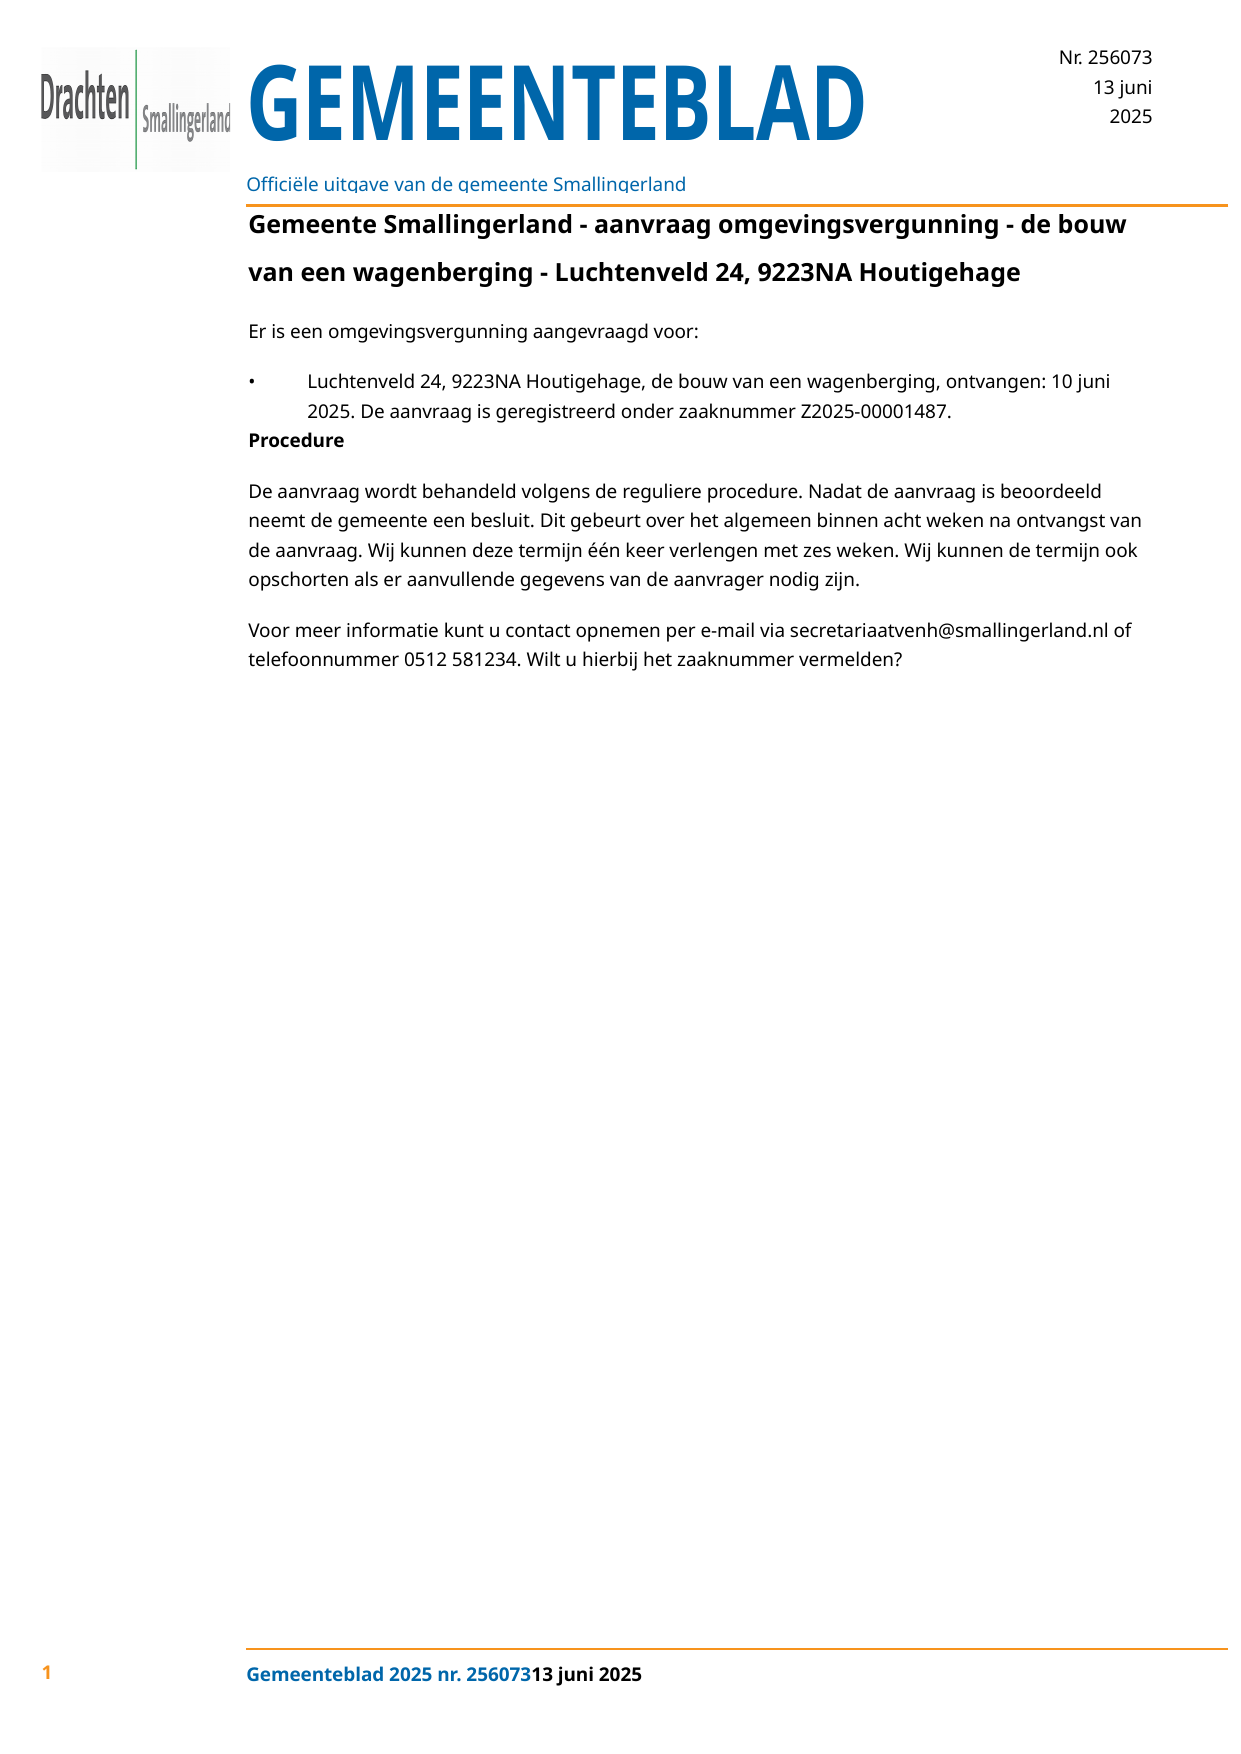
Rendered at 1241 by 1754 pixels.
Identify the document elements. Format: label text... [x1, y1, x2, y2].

picture [41, 47, 231, 172]
text Voor meer informatie kunt u contact opnemen per e-mail via secretariaatvenh@smallingerland.nl of telefoonnummer 0512 581234. Wilt u hierbij het zaaknummer vermelden? [248, 617, 1152, 672]
text Procedure [248, 427, 1152, 453]
text Er is een omgevingsvergunning aangevraagd voor: [248, 318, 1152, 344]
text De aanvraag wordt behandeld volgens de reguliere procedure. Nadat de aanvraag is beoordeeld neemt de gemeente een besluit. Dit gebeurt over het algemeen binnen acht weken na ontvangst van de aanvraag. Wij kunnen deze termijn één keer verlengen met zes weken. Wij kunnen de termijn ook opschorten als er aanvullende gegevens van de aanvrager nodig zijn. [248, 478, 1152, 592]
list Luchtenveld 24, 9223NA Houtigehage, de bouw van een wagenberging, ontvangen: 10 juni 2025. De aanvraag is geregistreerd onder zaaknummer Z2025-00001487. [248, 368, 1152, 424]
text Gemeente Smallingerland - aanvraag omgevingsvergunning - de bouw van een wagenberging - Luchtenveld 24, 9223NA Houtigehage [248, 207, 1152, 288]
